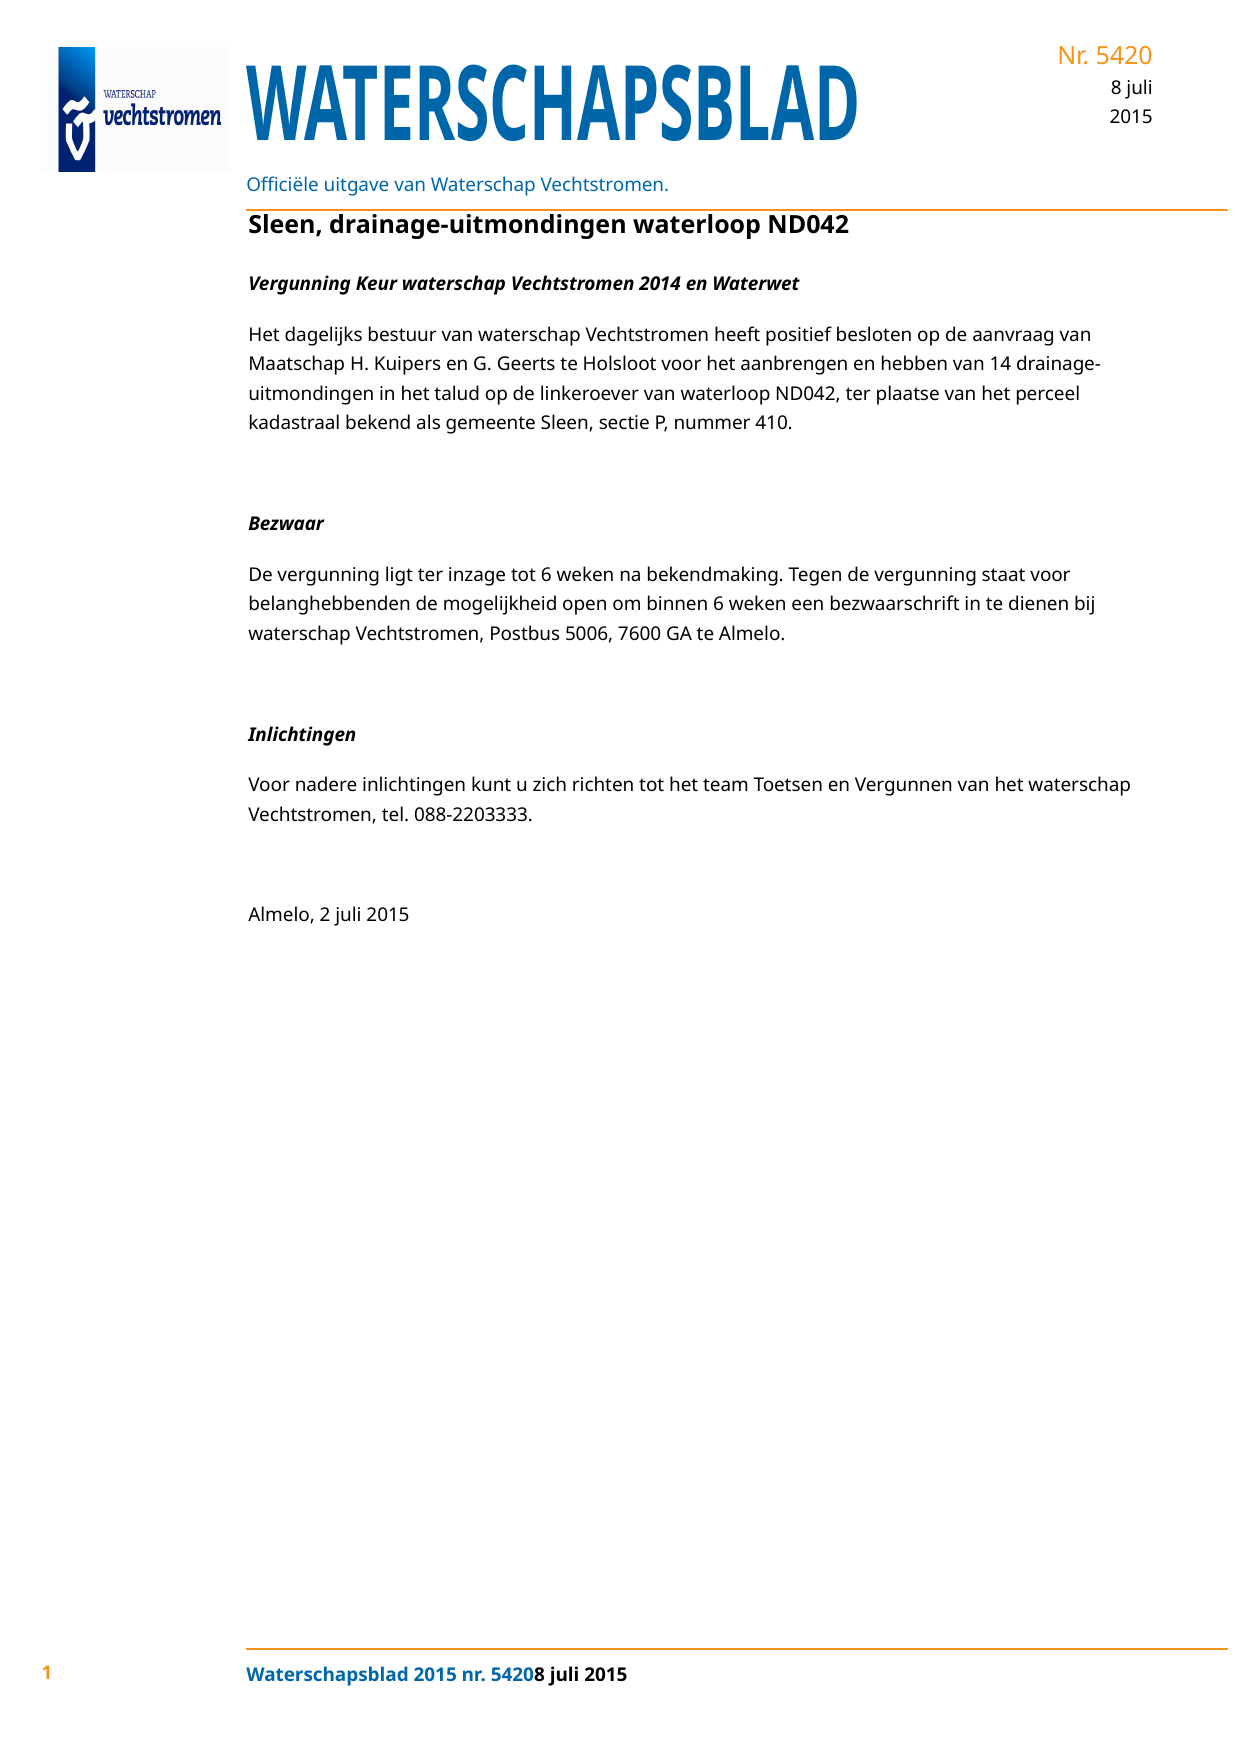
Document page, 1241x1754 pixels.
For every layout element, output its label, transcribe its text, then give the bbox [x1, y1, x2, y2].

text Het dagelijks bestuur van waterschap Vechtstromen heeft positief besloten op de aanvraag van Maatschap H. Kuipers en G. Geerts te Holsloot voor het aanbrengen en hebben van 14 drainage-uitmondingen in het talud op de linkeroever van waterloop ND042, ter plaatse van het perceel kadastraal bekend als gemeente Sleen, sectie P, nummer 410. [248, 321, 1152, 435]
text De vergunning ligt ter inzage tot 6 weken na bekendmaking. Tegen de vergunning staat voor belanghebbenden de mogelijkheid open om binnen 6 weken een bezwaarschrift in te dienen bij waterschap Vechtstromen, Postbus 5006, 7600 GA te Almelo. [248, 561, 1152, 646]
text Bezwaar [248, 510, 1152, 536]
picture [41, 47, 231, 172]
text Sleen, drainage-uitmondingen waterloop ND042 [248, 211, 1152, 241]
text Almelo, 2 juli 2015 [248, 902, 1152, 927]
text Voor nadere inlichtingen kunt u zich richten tot het team Toetsen en Vergunnen van het waterschap Vechtstromen, tel. 088-2203333. [248, 771, 1152, 826]
text Inlichtingen [248, 721, 1152, 746]
text Vergunning Keur waterschap Vechtstromen 2014 en Waterwet [248, 270, 1152, 296]
